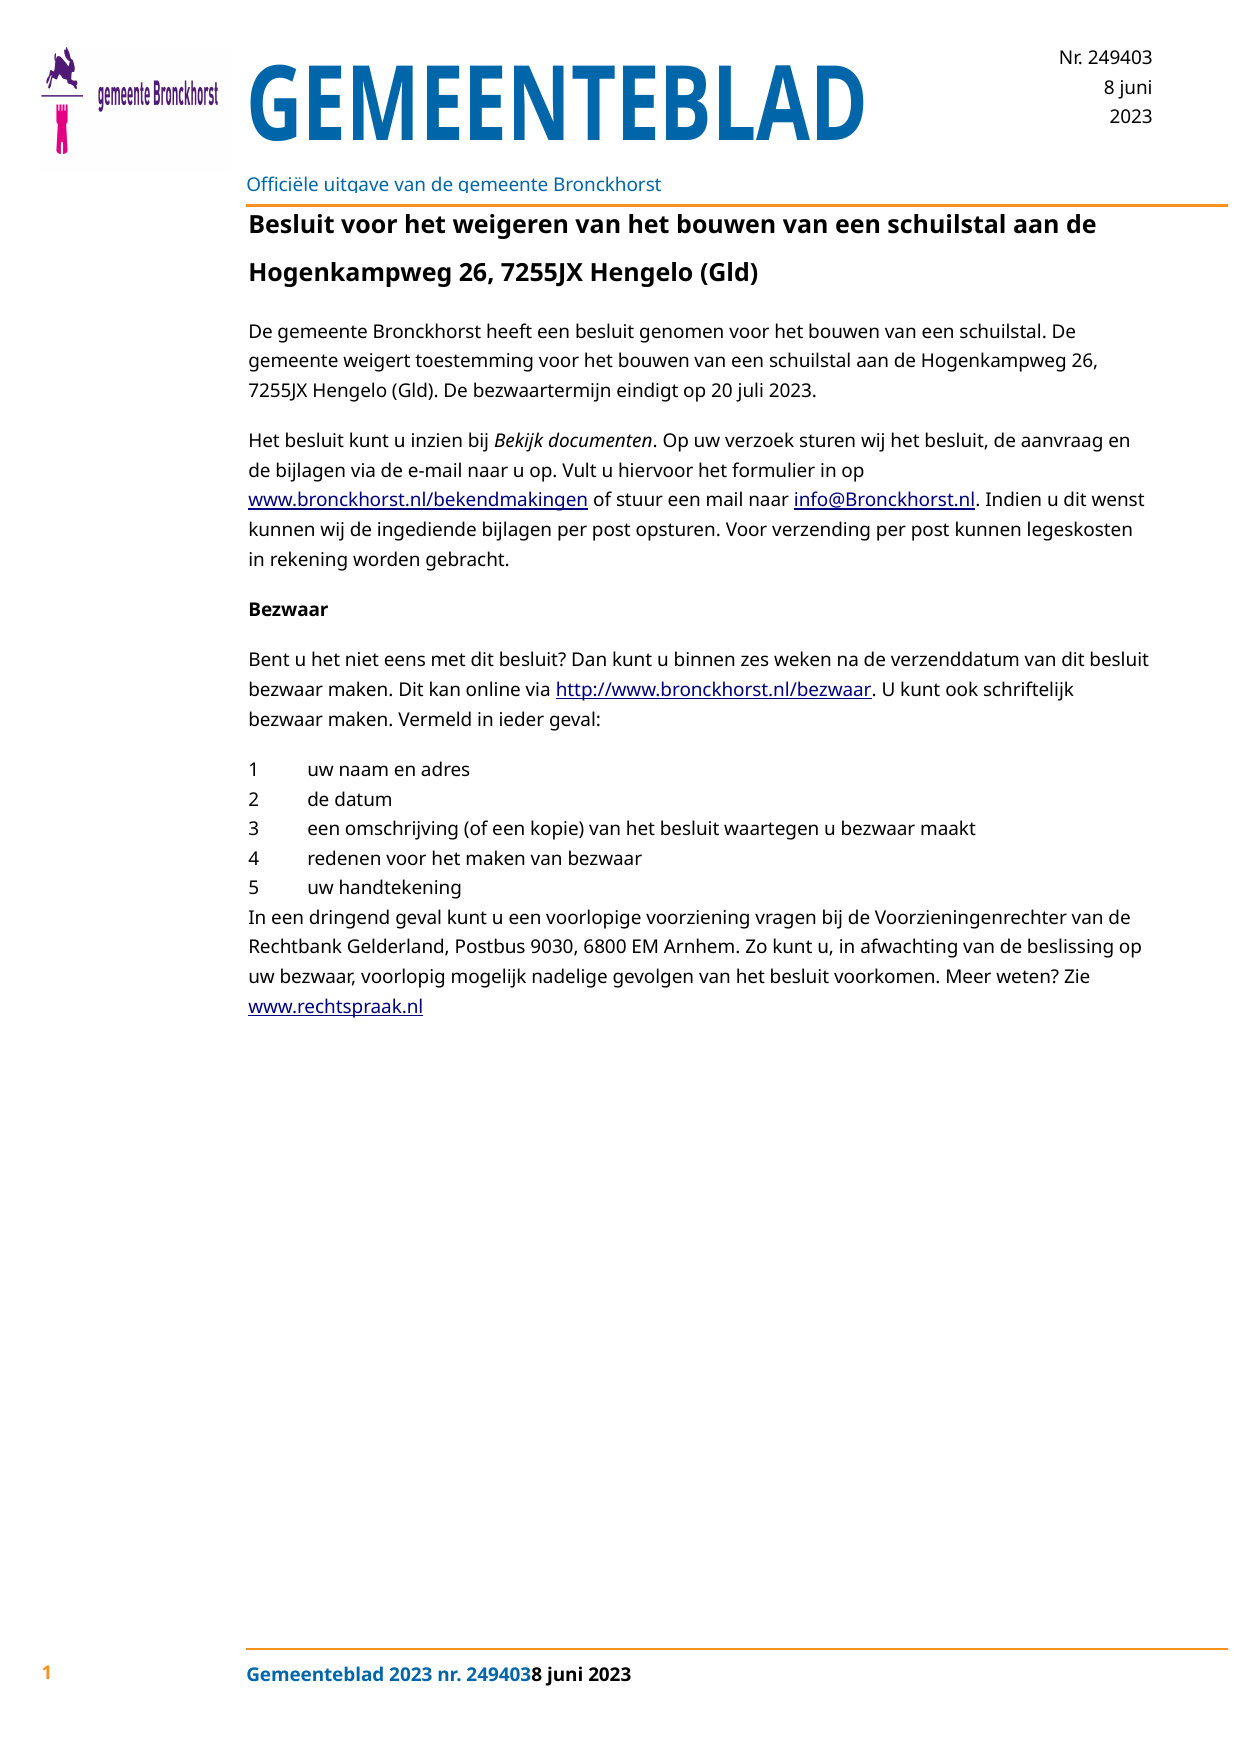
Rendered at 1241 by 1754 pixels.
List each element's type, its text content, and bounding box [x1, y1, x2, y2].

list de datum [248, 786, 1152, 812]
picture [41, 47, 231, 172]
text Het besluit kunt u inzien bij Bekijk documenten. Op uw verzoek sturen wij het besluit, de aanvraag en de bijlagen via de e-mail naar u op. Vult u hiervoor het formulier in op www.bronckhorst.nl/bekendmakingen of stuur een mail naar info@Bronckhorst.nl. Indien u dit wenst kunnen wij de ingediende bijlagen per post opsturen. Voor verzending per post kunnen legeskosten in rekening worden gebracht. [248, 427, 1152, 572]
text Besluit voor het weigeren van het bouwen van een schuilstal aan de Hogenkampweg 26, 7255JX Hengelo (Gld) [248, 207, 1152, 288]
list redenen voor het maken van bezwaar [248, 845, 1152, 871]
text In een dringend geval kunt u een voorlopige voorziening vragen bij de Voorzieningenrechter van de Rechtbank Gelderland, Postbus 9030, 6800 EM Arnhem. Zo kunt u, in afwachting van de beslissing op uw bezwaar, voorlopig mogelijk nadelige gevolgen van het besluit voorkomen. Meer weten? Zie www.rechtspraak.nl [248, 904, 1152, 1019]
list een omschrijving (of een kopie) van het besluit waartegen u bezwaar maakt [248, 815, 1152, 841]
list uw naam en adres [248, 756, 1152, 782]
list uw handtekening [248, 874, 1152, 900]
text Bent u het niet eens met dit besluit? Dan kunt u binnen zes weken na de verzenddatum van dit besluit bezwaar maken. Dit kan online via http://www.bronckhorst.nl/bezwaar. U kunt ook schriftelijk bezwaar maken. Vermeld in ieder geval: [248, 647, 1152, 732]
text De gemeente Bronckhorst heeft een besluit genomen voor het bouwen van een schuilstal. De gemeente weigert toestemming voor het bouwen van een schuilstal aan de Hogenkampweg 26, 7255JX Hengelo (Gld). De bezwaartermijn eindigt op 20 juli 2023. [248, 318, 1152, 403]
text Bezwaar [248, 596, 1152, 622]
